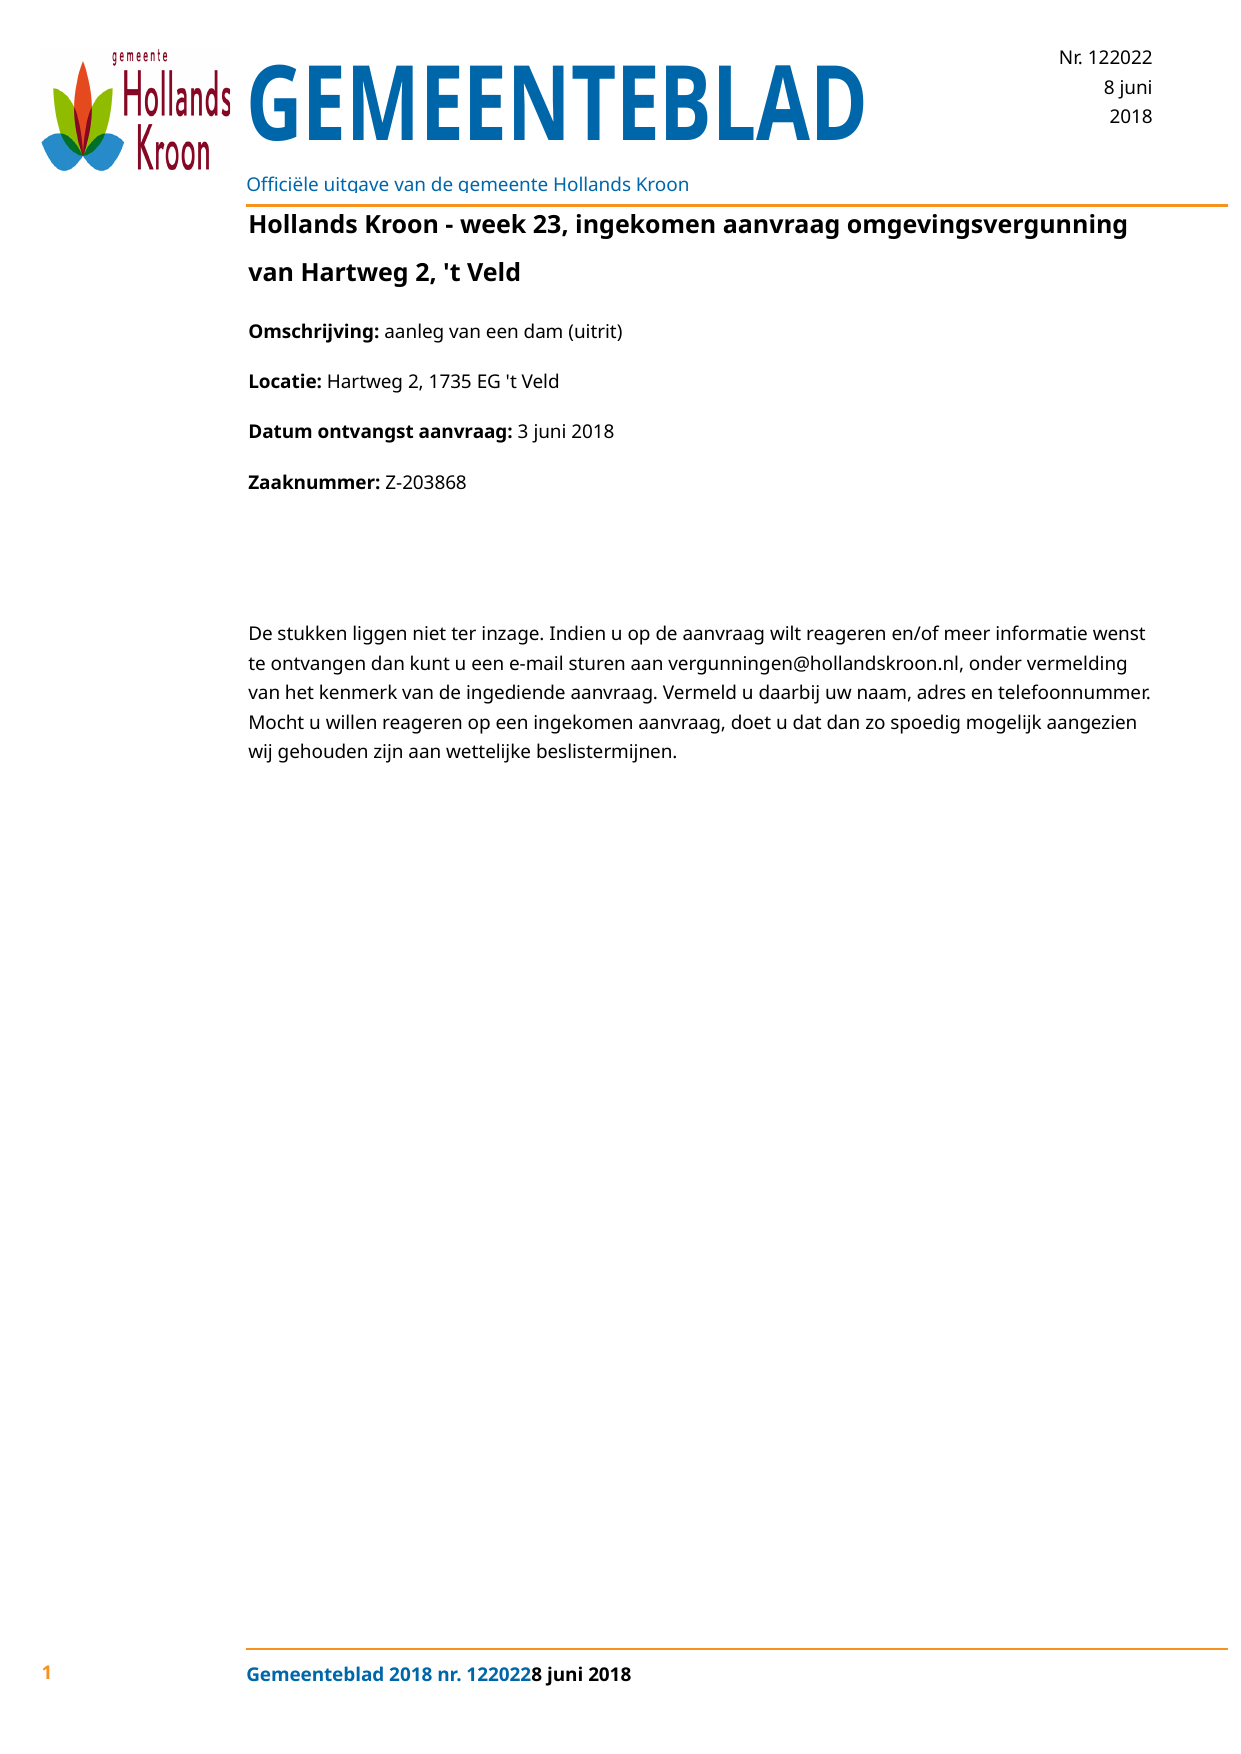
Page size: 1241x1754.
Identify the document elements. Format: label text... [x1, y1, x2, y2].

text De stukken liggen niet ter inzage. Indien u op de aanvraag wilt reageren en/of meer informatie wenst te ontvangen dan kunt u een e-mail sturen aan vergunningen@hollandskroon.nl, onder vermelding van het kenmerk van de ingediende aanvraag. Vermeld u daarbij uw naam, adres en telefoonnummer. Mocht u willen reageren op een ingekomen aanvraag, doet u dat dan zo spoedig mogelijk aangezien wij gehouden zijn aan wettelijke beslistermijnen. [248, 620, 1152, 764]
text Hollands Kroon - week 23, ingekomen aanvraag omgevingsvergunning van Hartweg 2, 't Veld [248, 207, 1152, 288]
text Omschrijving: aanleg van een dam (uitrit) [248, 318, 1152, 344]
picture [41, 47, 231, 172]
text Locatie: Hartweg 2, 1735 EG 't Veld [248, 368, 1152, 394]
text Datum ontvangst aanvraag: 3 juni 2018 [248, 419, 1152, 444]
text Zaaknummer: Z-203868 [248, 469, 1152, 495]
